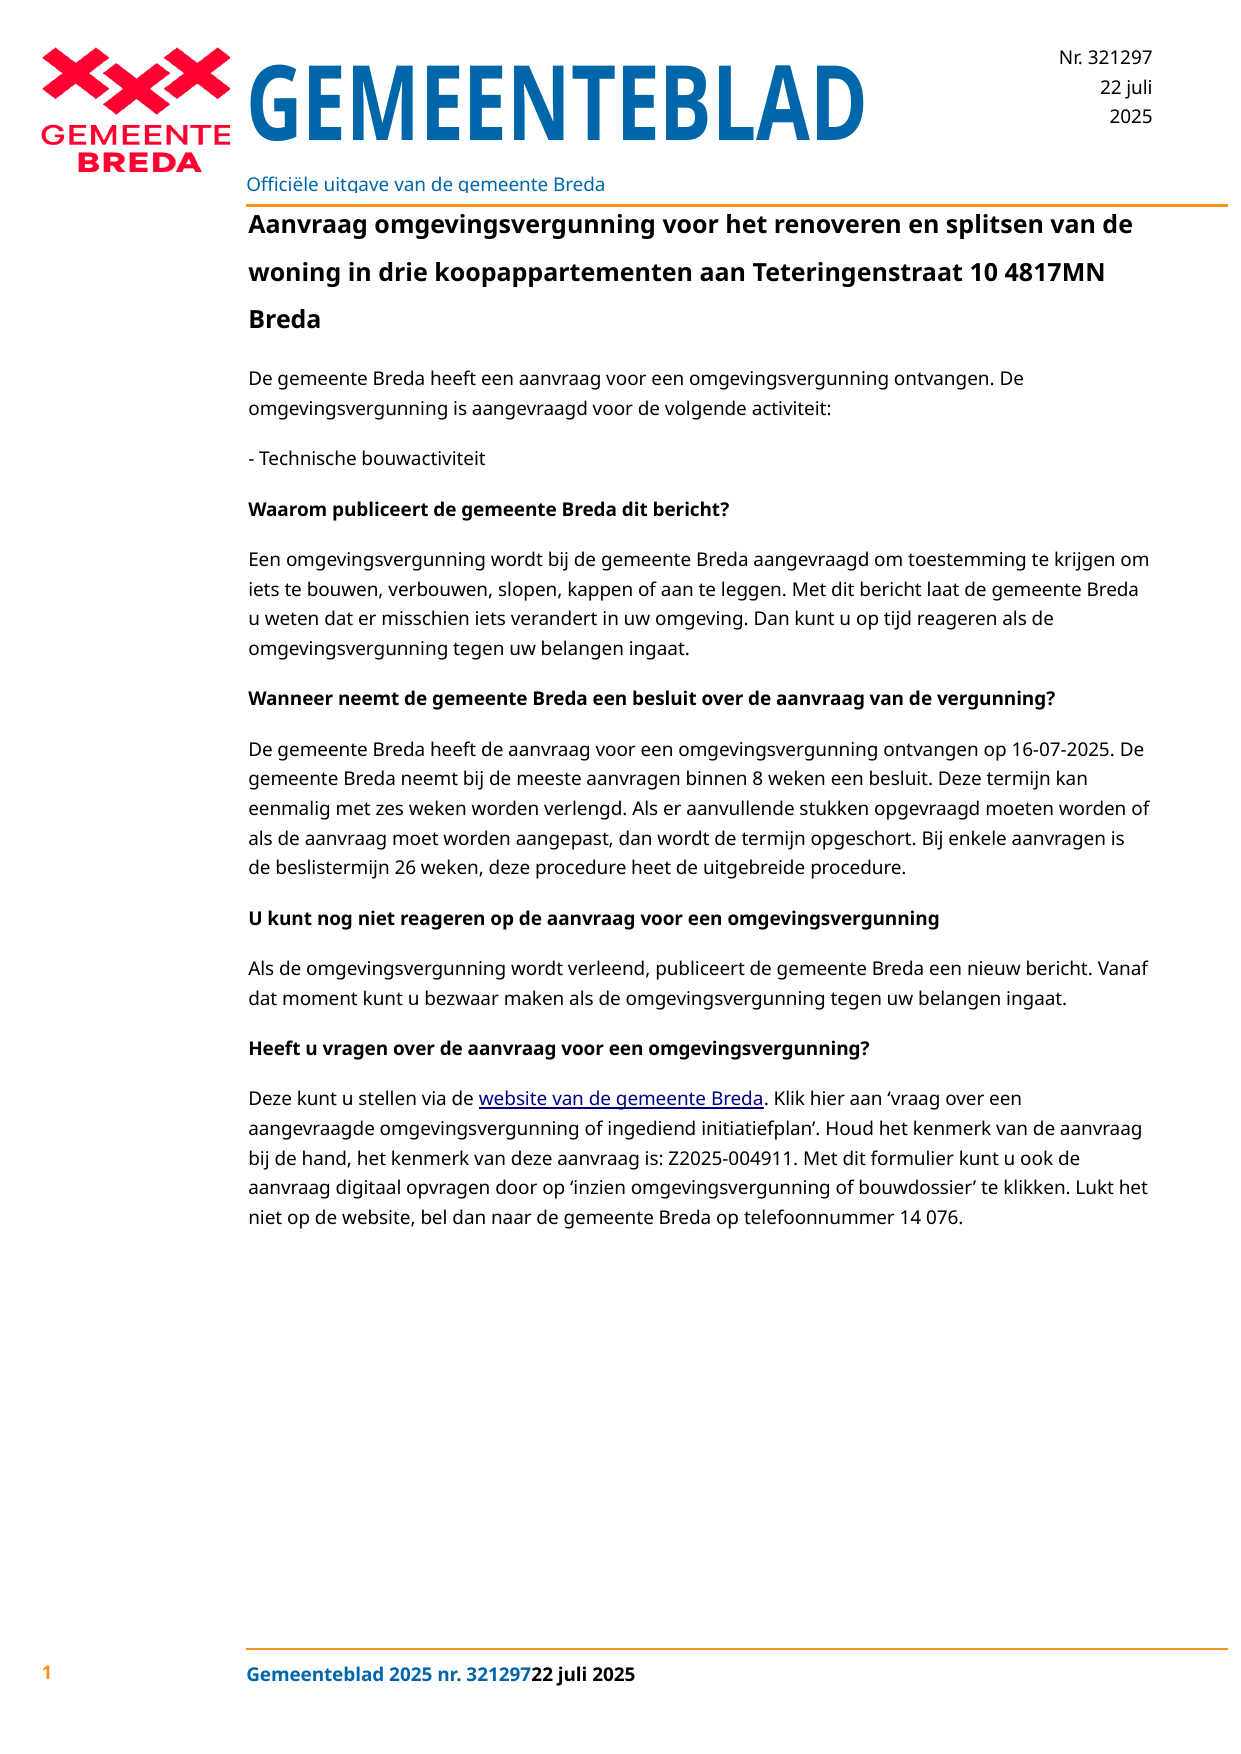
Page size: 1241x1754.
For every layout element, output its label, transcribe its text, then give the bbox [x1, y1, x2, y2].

text Wanneer neemt de gemeente Breda een besluit over de aanvraag van de vergunning? [248, 686, 1152, 711]
text Heeft u vragen over de aanvraag voor een omgevingsvergunning? [248, 1035, 1152, 1061]
text U kunt nog niet reageren op de aanvraag voor een omgevingsvergunning [248, 905, 1152, 930]
text Waarom publiceert de gemeente Breda dit bericht? [248, 496, 1152, 522]
text De gemeente Breda heeft een aanvraag voor een omgevingsvergunning ontvangen. De omgevingsvergunning is aangevraagd voor de volgende activiteit: [248, 366, 1152, 421]
text Aanvraag omgevingsvergunning voor het renoveren en splitsen van de woning in drie koopappartementen aan Teteringenstraat 10 4817MN Breda [248, 207, 1152, 336]
text Als de omgevingsvergunning wordt verleend, publiceert de gemeente Breda een nieuw bericht. Vanaf dat moment kunt u bezwaar maken als de omgevingsvergunning tegen uw belangen ingaat. [248, 955, 1152, 1010]
picture [41, 47, 231, 172]
text De gemeente Breda heeft de aanvraag voor een omgevingsvergunning ontvangen op 16-07-2025. De gemeente Breda neemt bij de meeste aanvragen binnen 8 weken een besluit. Deze termijn kan eenmalig met zes weken worden verlengd. Als er aanvullende stukken opgevraagd moeten worden of als de aanvraag moet worden aangepast, dan wordt de termijn opgeschort. Bij enkele aanvragen is de beslistermijn 26 weken, deze procedure heet de uitgebreide procedure. [248, 736, 1152, 880]
text - Technische bouwactiviteit [248, 446, 1152, 471]
text Deze kunt u stellen via de website van de gemeente Breda. Klik hier aan ‘vraag over een aangevraagde omgevingsvergunning of ingediend initiatiefplan’. Houd het kenmerk van de aanvraag bij de hand, het kenmerk van deze aanvraag is: Z2025-004911. Met dit formulier kunt u ook de aanvraag digitaal opvragen door op ‘inzien omgevingsvergunning of bouwdossier’ te klikken. Lukt het niet op de website, bel dan naar de gemeente Breda op telefoonnummer 14 076. [248, 1086, 1152, 1229]
text Een omgevingsvergunning wordt bij de gemeente Breda aangevraagd om toestemming te krijgen om iets te bouwen, verbouwen, slopen, kappen of aan te leggen. Met dit bericht laat de gemeente Breda u weten dat er misschien iets verandert in uw omgeving. Dan kunt u op tijd reageren als de omgevingsvergunning tegen uw belangen ingaat. [248, 546, 1152, 661]
